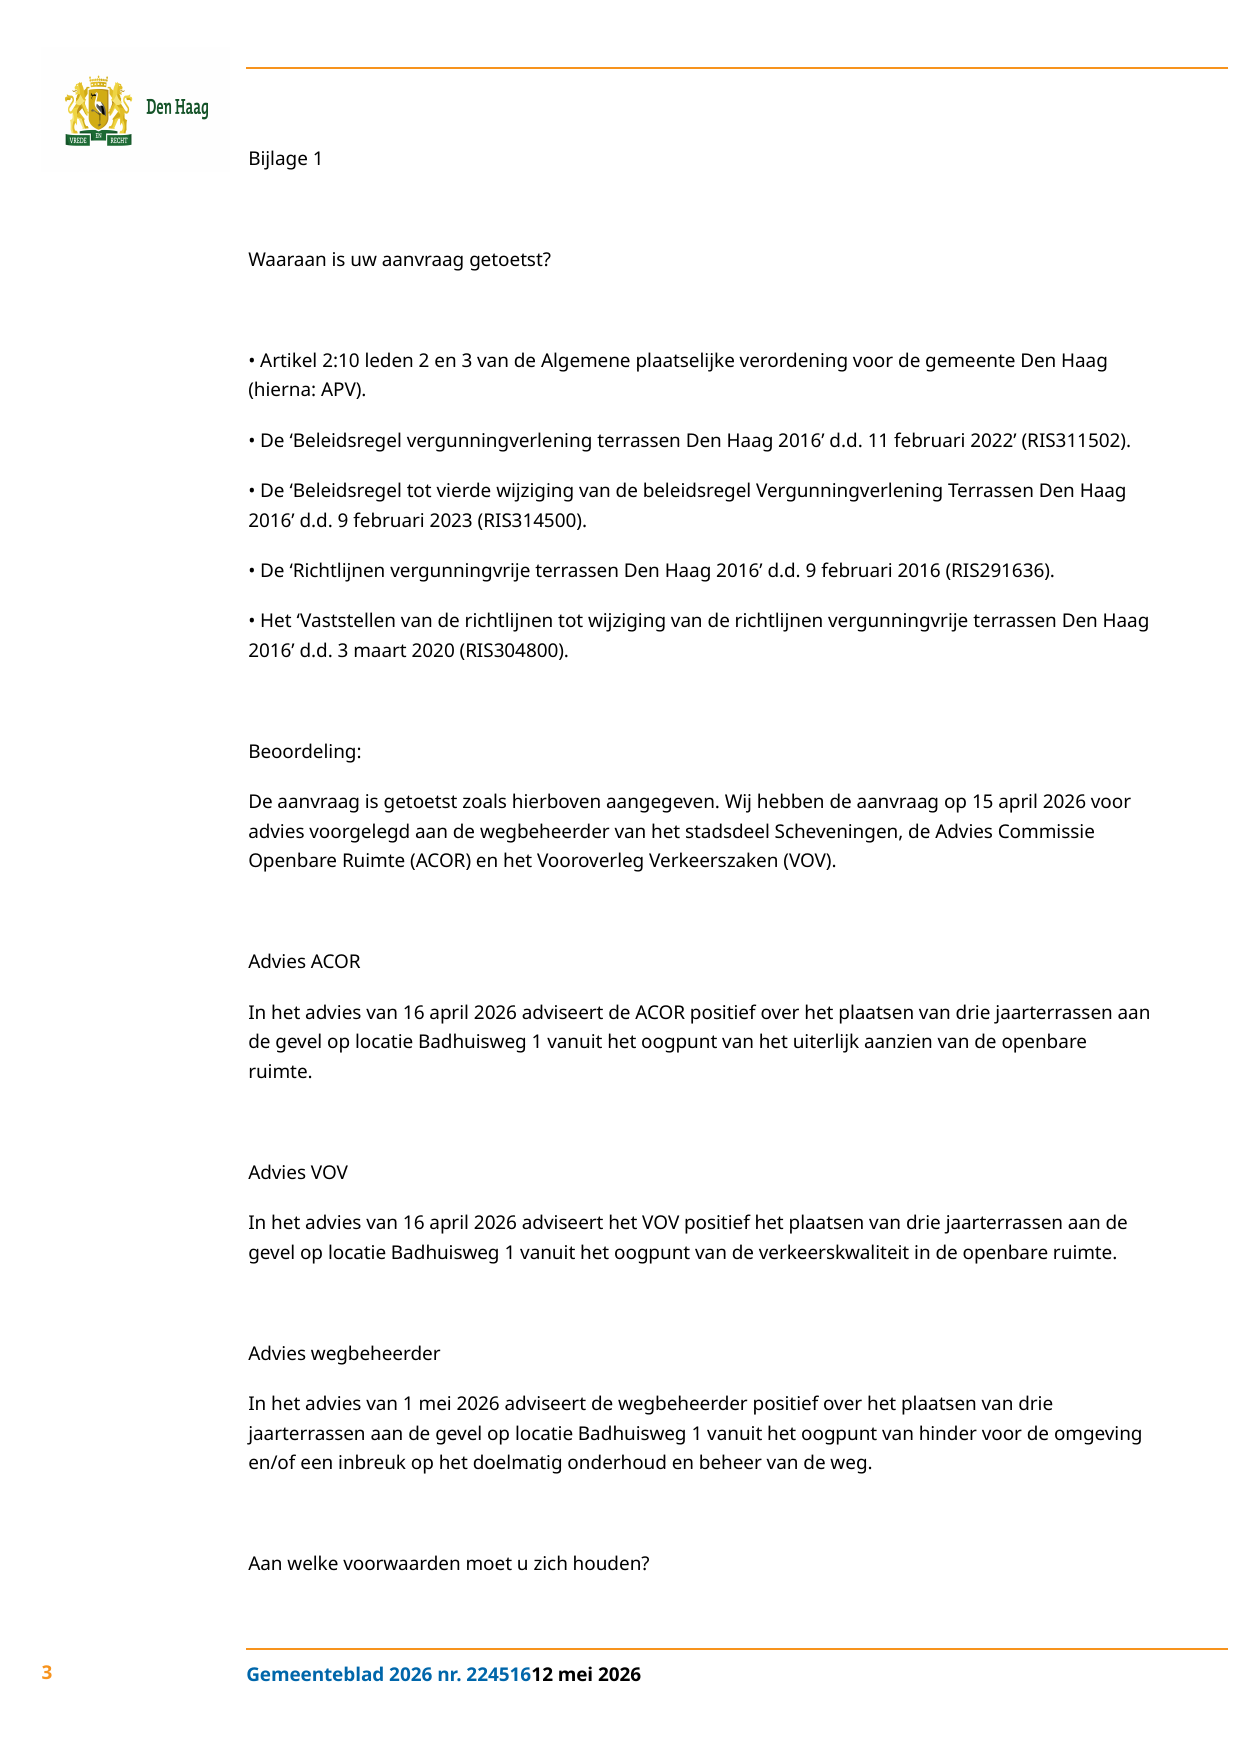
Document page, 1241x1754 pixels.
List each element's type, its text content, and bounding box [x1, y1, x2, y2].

text Aan welke voorwaarden moet u zich houden? [248, 1550, 1152, 1576]
text • De ‘Beleidsregel tot vierde wijziging van de beleidsregel Vergunningverlening Terrassen Den Haag 2016’ d.d. 9 februari 2023 (RIS314500). [248, 477, 1152, 533]
text • Artikel 2:10 leden 2 en 3 van de Algemene plaatselijke verordening voor de gemeente Den Haag (hierna: APV). [248, 347, 1152, 402]
text • Het ‘Vaststellen van de richtlijnen tot wijziging van de richtlijnen vergunningvrije terrassen Den Haag 2016’ d.d. 3 maart 2020 (RIS304800). [248, 608, 1152, 663]
text • De ‘Richtlijnen vergunningvrije terrassen Den Haag 2016’ d.d. 9 februari 2016 (RIS291636). [248, 557, 1152, 583]
text Waaraan is uw aanvraag getoetst? [248, 246, 1152, 272]
text De aanvraag is getoetst zoals hierboven aangegeven. Wij hebben de aanvraag op 15 april 2026 voor advies voorgelegd aan de wegbeheerder van het stadsdeel Scheveningen, de Advies Commissie Openbare Ruimte (ACOR) en het Vooroverleg Verkeerszaken (VOV). [248, 788, 1152, 873]
text Advies VOV [248, 1159, 1152, 1185]
picture [41, 47, 231, 172]
text Beoordeling: [248, 738, 1152, 764]
text Advies wegbeheerder [248, 1340, 1152, 1366]
text In het advies van 1 mei 2026 adviseert de wegbeheerder positief over het plaatsen van drie jaarterrassen aan de gevel op locatie Badhuisweg 1 vanuit het oogpunt van hinder voor de omgeving en/of een inbreuk op het doelmatig onderhoud en beheer van de weg. [248, 1390, 1152, 1475]
text In het advies van 16 april 2026 adviseert de ACOR positief over het plaatsen van drie jaarterrassen aan de gevel op locatie Badhuisweg 1 vanuit het oogpunt van het uiterlijk aanzien van de openbare ruimte. [248, 999, 1152, 1084]
text In het advies van 16 april 2026 adviseert het VOV positief het plaatsen van drie jaarterrassen aan de gevel op locatie Badhuisweg 1 vanuit het oogpunt van de verkeerskwaliteit in de openbare ruimte. [248, 1209, 1152, 1265]
text Bijlage 1 [248, 145, 1152, 171]
text • De ‘Beleidsregel vergunningverlening terrassen Den Haag 2016’ d.d. 11 februari 2022’ (RIS311502). [248, 427, 1152, 453]
text Advies ACOR [248, 948, 1152, 974]
